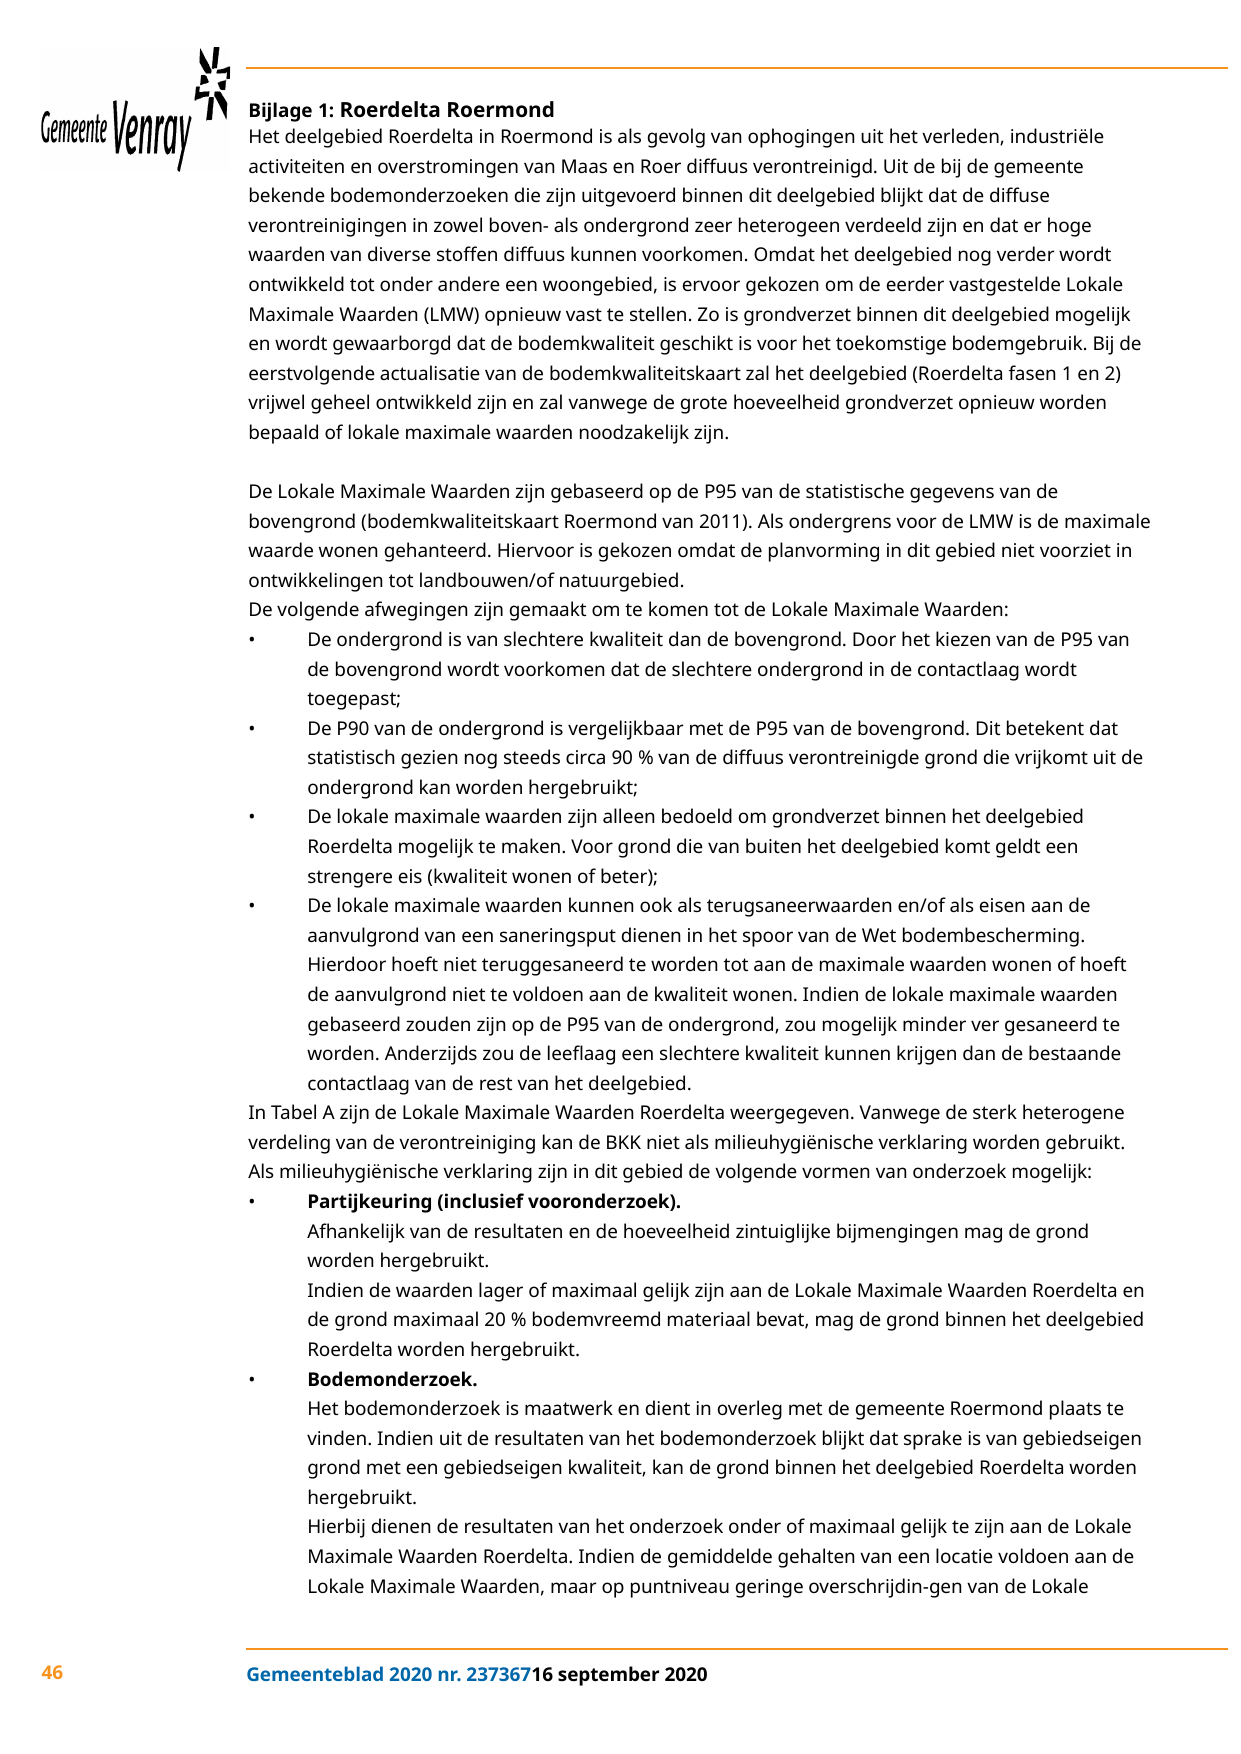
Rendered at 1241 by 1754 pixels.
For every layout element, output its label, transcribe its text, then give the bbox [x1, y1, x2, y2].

list Afhankelijk van de resultaten en de hoeveelheid zintuiglijke bijmengingen mag de grond worden hergebruikt. [248, 1218, 1152, 1273]
list Hierbij dienen de resultaten van het onderzoek onder of maximaal gelijk te zijn aan de Lokale Maximale Waarden Roerdelta. Indien de gemiddelde gehalten van een locatie voldoen aan de Lokale Maximale Waarden, maar op puntniveau geringe overschrijdin-gen van de Lokale [248, 1514, 1152, 1599]
list De ondergrond is van slechtere kwaliteit dan de bovengrond. Door het kiezen van de P95 van de bovengrond wordt voorkomen dat de slechtere ondergrond in de contactlaag wordt toegepast; [248, 626, 1152, 711]
list Het bodemonderzoek is maatwerk en dient in overleg met de gemeente Roermond plaats te vinden. Indien uit de resultaten van het bodemonderzoek blijkt dat sprake is van gebiedseigen grond met een gebiedseigen kwaliteit, kan de grond binnen het deelgebied Roerdelta worden hergebruikt. [248, 1395, 1152, 1510]
list Indien de waarden lager of maximaal gelijk zijn aan de Lokale Maximale Waarden Roerdelta en de grond maximaal 20 % bodemvreemd materiaal bevat, mag de grond binnen het deelgebied Roerdelta worden hergebruikt. [248, 1277, 1152, 1362]
text In Tabel A zijn de Lokale Maximale Waarden Roerdelta weergegeven. Vanwege de sterk heterogene verdeling van de verontreiniging kan de BKK niet als milieuhygiënische verklaring worden gebruikt. Als milieuhygiënische verklaring zijn in dit gebied de volgende vormen van onderzoek mogelijk: [248, 1099, 1152, 1184]
text De volgende afwegingen zijn gemaakt om te komen tot de Lokale Maximale Waarden: [248, 597, 1152, 622]
list De P90 van de ondergrond is vergelijkbaar met de P95 van de bovengrond. Dit betekent dat statistisch gezien nog steeds circa 90 % van de diffuus verontreinigde grond die vrijkomt uit de ondergrond kan worden hergebruikt; [248, 715, 1152, 800]
list Bodemonderzoek. [248, 1366, 1152, 1392]
list De lokale maximale waarden kunnen ook als terugsaneerwaarden en/of als eisen aan de aanvulgrond van een saneringsput dienen in het spoor van de Wet bodembescherming. Hierdoor hoeft niet teruggesaneerd te worden tot aan de maximale waarden wonen of hoeft de aanvulgrond niet te voldoen aan de kwaliteit wonen. Indien de lokale maximale waarden gebaseerd zouden zijn op de P95 van de ondergrond, zou mogelijk minder ver gesaneerd te worden. Anderzijds zou de leeflaag een slechtere kwaliteit kunnen krijgen dan de bestaande contactlaag van de rest van het deelgebied. [248, 892, 1152, 1096]
text Bijlage 1: Roerdelta Roermond [248, 95, 1152, 123]
list De lokale maximale waarden zijn alleen bedoeld om grondverzet binnen het deelgebied Roerdelta mogelijk te maken. Voor grond die van buiten het deelgebied komt geldt een strengere eis (kwaliteit wonen of beter); [248, 804, 1152, 889]
picture [41, 47, 231, 172]
text Het deelgebied Roerdelta in Roermond is als gevolg van ophogingen uit het verleden, industriële activiteiten en overstromingen van Maas en Roer diffuus verontreinigd. Uit de bij de gemeente bekende bodemonderzoeken die zijn uitgevoerd binnen dit deelgebied blijkt dat de diffuse verontreinigingen in zowel boven- als ondergrond zeer heterogeen verdeeld zijn en dat er hoge waarden van diverse stoffen diffuus kunnen voorkomen. Omdat het deelgebied nog verder wordt ontwikkeld tot onder andere een woongebied, is ervoor gekozen om de eerder vastgestelde Lokale Maximale Waarden (LMW) opnieuw vast te stellen. Zo is grondverzet binnen dit deelgebied mogelijk en wordt gewaarborgd dat de bodemkwaliteit geschikt is voor het toekomstige bodemgebruik. Bij de eerstvolgende actualisatie van de bodemkwaliteitskaart zal het deelgebied (Roerdelta fasen 1 en 2) vrijwel geheel ontwikkeld zijn en zal vanwege de grote hoeveelheid grondverzet opnieuw worden bepaald of lokale maximale waarden noodzakelijk zijn. [248, 123, 1152, 445]
list Partijkeuring (inclusief vooronderzoek). [248, 1188, 1152, 1214]
text De Lokale Maximale Waarden zijn gebaseerd op de P95 van de statistische gegevens van de bovengrond (bodemkwaliteitskaart Roermond van 2011). Als ondergrens voor de LMW is de maximale waarde wonen gehanteerd. Hiervoor is gekozen omdat de planvorming in dit gebied niet voorziet in ontwikkelingen tot landbouwen/of natuurgebied. [248, 478, 1152, 593]
